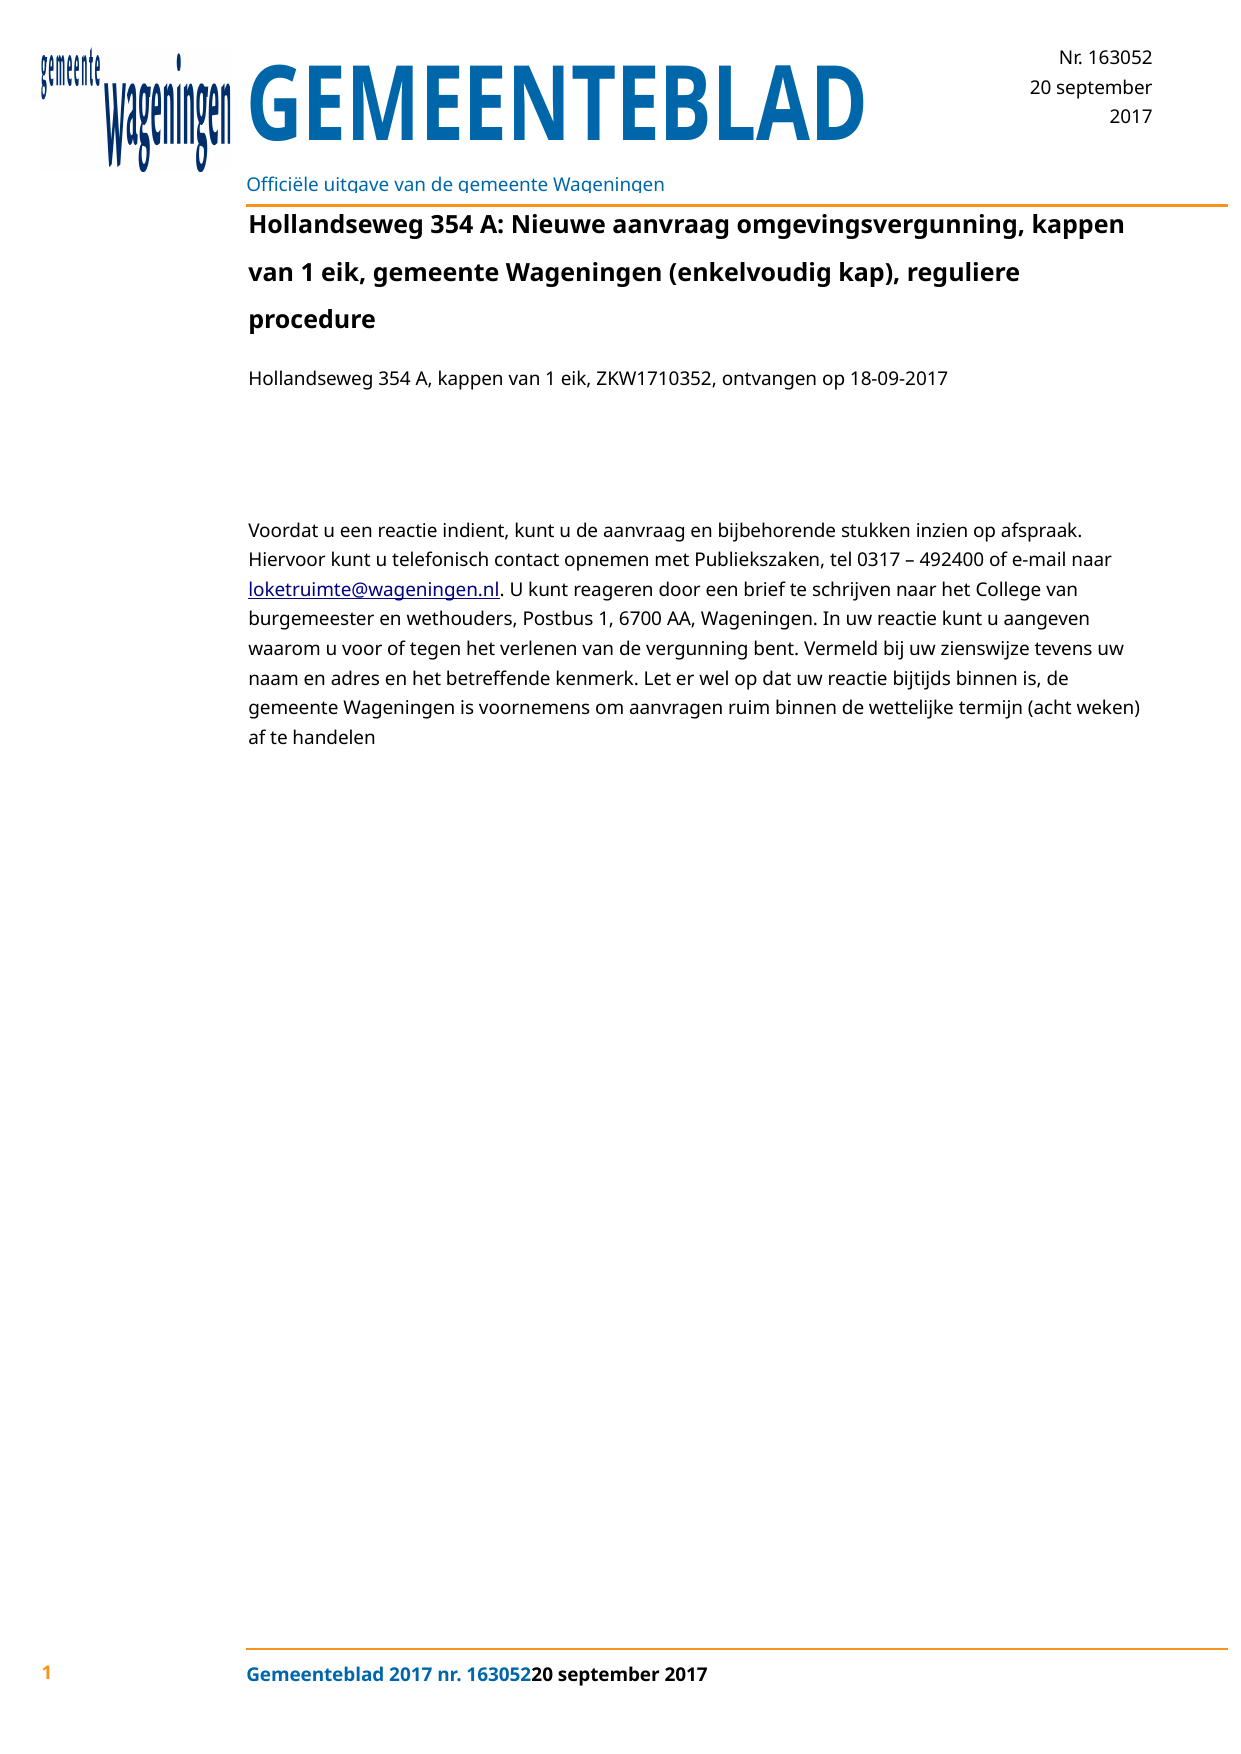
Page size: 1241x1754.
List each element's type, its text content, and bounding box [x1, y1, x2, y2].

picture [41, 47, 231, 172]
text Voordat u een reactie indient, kunt u de aanvraag en bijbehorende stukken inzien op afspraak. Hiervoor kunt u telefonisch contact opnemen met Publiekszaken, tel 0317 – 492400 of e-mail naar loketruimte@wageningen.nl. U kunt reageren door een brief te schrijven naar het College van burgemeester en wethouders, Postbus 1, 6700 AA, Wageningen. In uw reactie kunt u aangeven waarom u voor of tegen het verlenen van de vergunning bent. Vermeld bij uw zienswijze tevens uw naam en adres en het betreffende kenmerk. Let er wel op dat uw reactie bijtijds binnen is, de gemeente Wageningen is voornemens om aanvragen ruim binnen de wettelijke termijn (acht weken) af te handelen [248, 517, 1152, 749]
text Hollandseweg 354 A: Nieuwe aanvraag omgevingsvergunning, kappen van 1 eik, gemeente Wageningen (enkelvoudig kap), reguliere procedure [248, 207, 1152, 336]
text Hollandseweg 354 A, kappen van 1 eik, ZKW1710352, ontvangen op 18-09-2017 [248, 366, 1152, 391]
